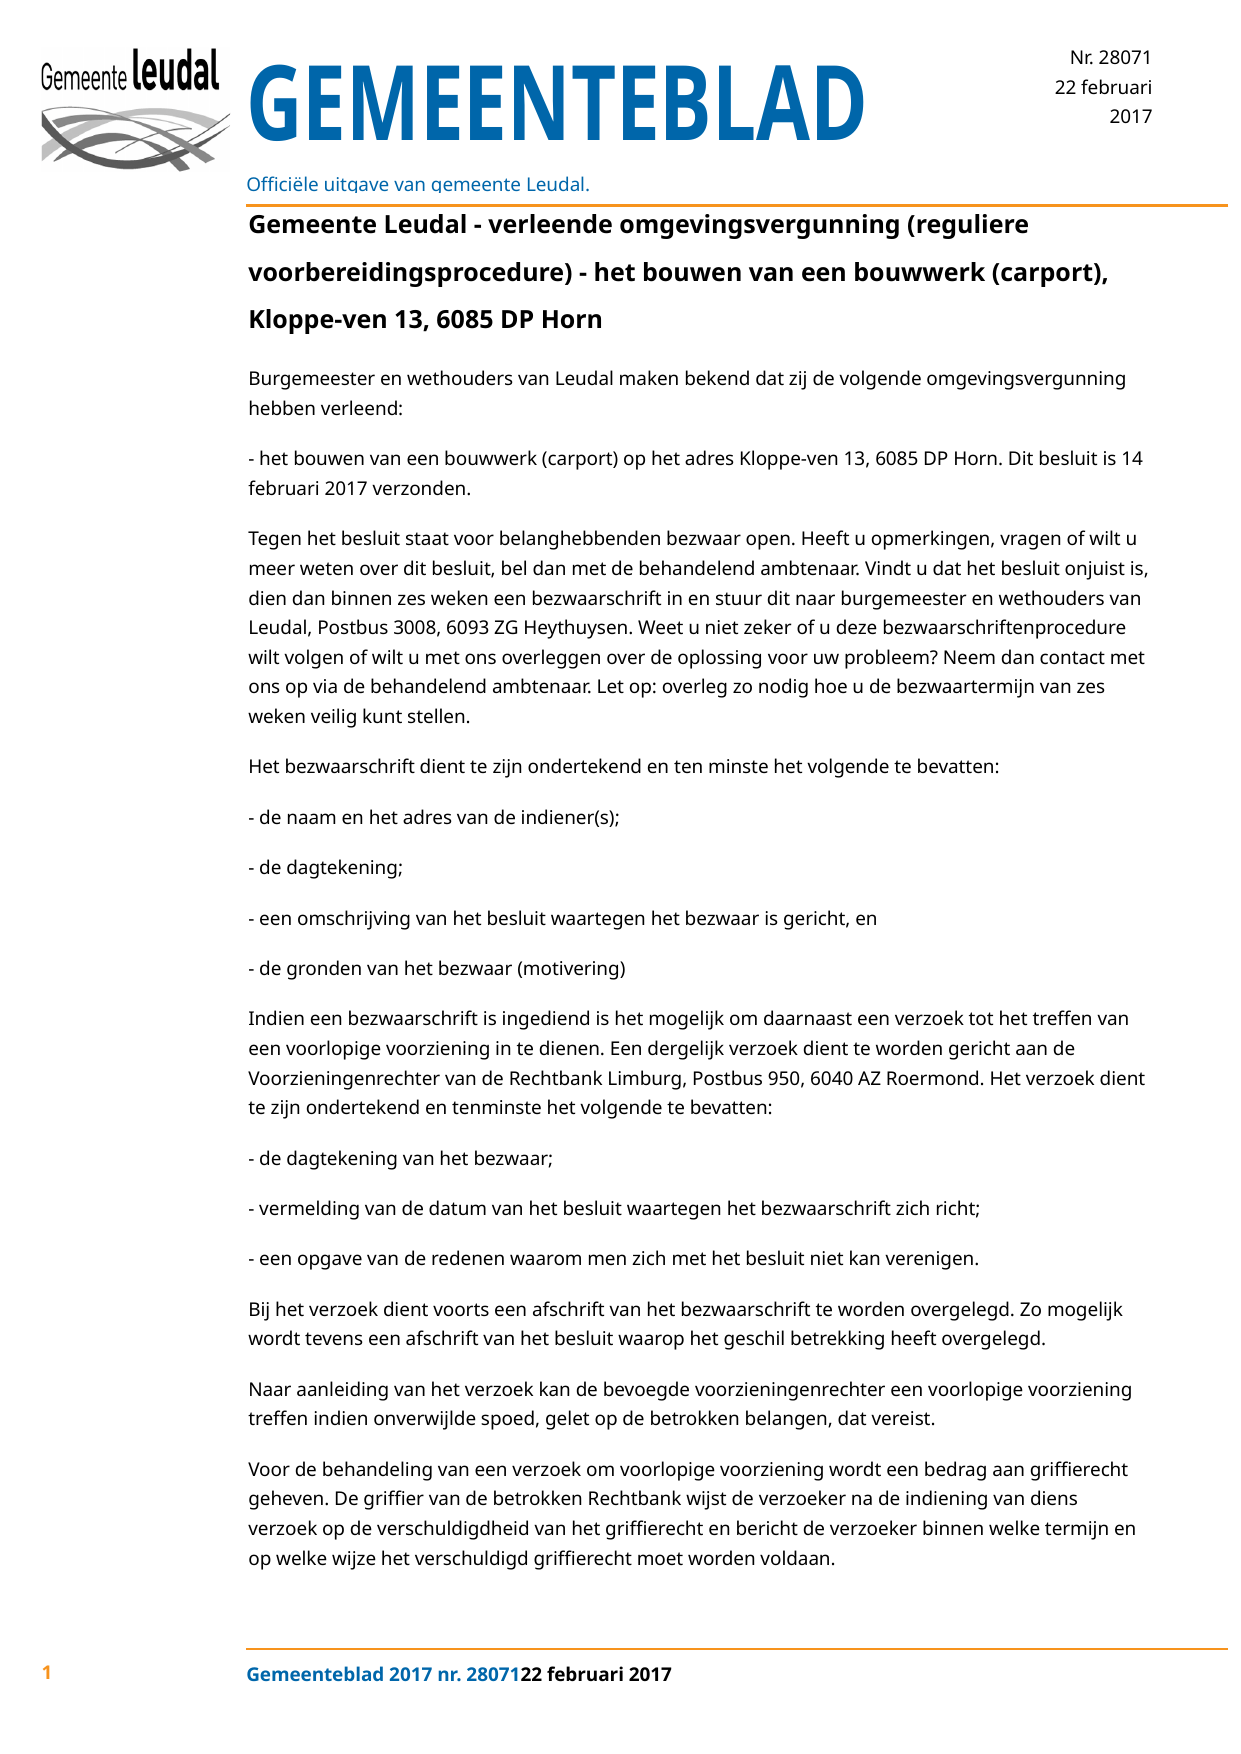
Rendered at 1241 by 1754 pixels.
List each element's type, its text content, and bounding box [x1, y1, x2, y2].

text Tegen het besluit staat voor belanghebbenden bezwaar open. Heeft u opmerkingen, vragen of wilt u meer weten over dit besluit, bel dan met de behandelend ambtenaar. Vindt u dat het besluit onjuist is, dien dan binnen zes weken een bezwaarschrift in en stuur dit naar burgemeester en wethouders van Leudal, Postbus 3008, 6093 ZG Heythuysen. Weet u niet zeker of u deze bezwaarschriftenprocedure wilt volgen of wilt u met ons overleggen over de oplossing voor uw probleem? Neem dan contact met ons op via de behandelend ambtenaar. Let op: overleg zo nodig hoe u de bezwaartermijn van zes weken veilig kunt stellen. [248, 526, 1152, 729]
text - de dagtekening van het bezwaar; [248, 1145, 1152, 1170]
picture [41, 47, 231, 172]
text - een opgave van de redenen waarom men zich met het besluit niet kan verenigen. [248, 1246, 1152, 1271]
text Indien een bezwaarschrift is ingediend is het mogelijk om daarnaast een verzoek tot het treffen van een voorlopige voorziening in te dienen. Een dergelijk verzoek dient te worden gericht aan de Voorzieningenrechter van de Rechtbank Limburg, Postbus 950, 6040 AZ Roermond. Het verzoek dient te zijn ondertekend en tenminste het volgende te bevatten: [248, 1006, 1152, 1120]
text Burgemeester en wethouders van Leudal maken bekend dat zij de volgende omgevingsvergunning hebben verleend: [248, 366, 1152, 421]
text Bij het verzoek dient voorts een afschrift van het bezwaarschrift te worden overgelegd. Zo mogelijk wordt tevens een afschrift van het besluit waarop het geschil betrekking heeft overgelegd. [248, 1296, 1152, 1351]
text - vermelding van de datum van het besluit waartegen het bezwaarschrift zich richt; [248, 1195, 1152, 1221]
text Gemeente Leudal - verleende omgevingsvergunning (reguliere voorbereidingsprocedure) - het bouwen van een bouwwerk (carport), Kloppe-ven 13, 6085 DP Horn [248, 207, 1152, 336]
text - de dagtekening; [248, 854, 1152, 880]
text Naar aanleiding van het verzoek kan de bevoegde voorzieningenrechter een voorlopige voorziening treffen indien onverwijlde spoed, gelet op de betrokken belangen, dat vereist. [248, 1376, 1152, 1431]
text Voor de behandeling van een verzoek om voorlopige voorziening wordt een bedrag aan griffierecht geheven. De griffier van de betrokken Rechtbank wijst de verzoeker na de indiening van diens verzoek op de verschuldigdheid van het griffierecht en bericht de verzoeker binnen welke termijn en op welke wijze het verschuldigd griffierecht moet worden voldaan. [248, 1456, 1152, 1570]
text - het bouwen van een bouwwerk (carport) op het adres Kloppe-ven 13, 6085 DP Horn. Dit besluit is 14 februari 2017 verzonden. [248, 446, 1152, 501]
text - de gronden van het bezwaar (motivering) [248, 955, 1152, 981]
text Het bezwaarschrift dient te zijn ondertekend en ten minste het volgende te bevatten: [248, 753, 1152, 779]
text - een omschrijving van het besluit waartegen het bezwaar is gericht, en [248, 905, 1152, 930]
text - de naam en het adres van de indiener(s); [248, 804, 1152, 829]
